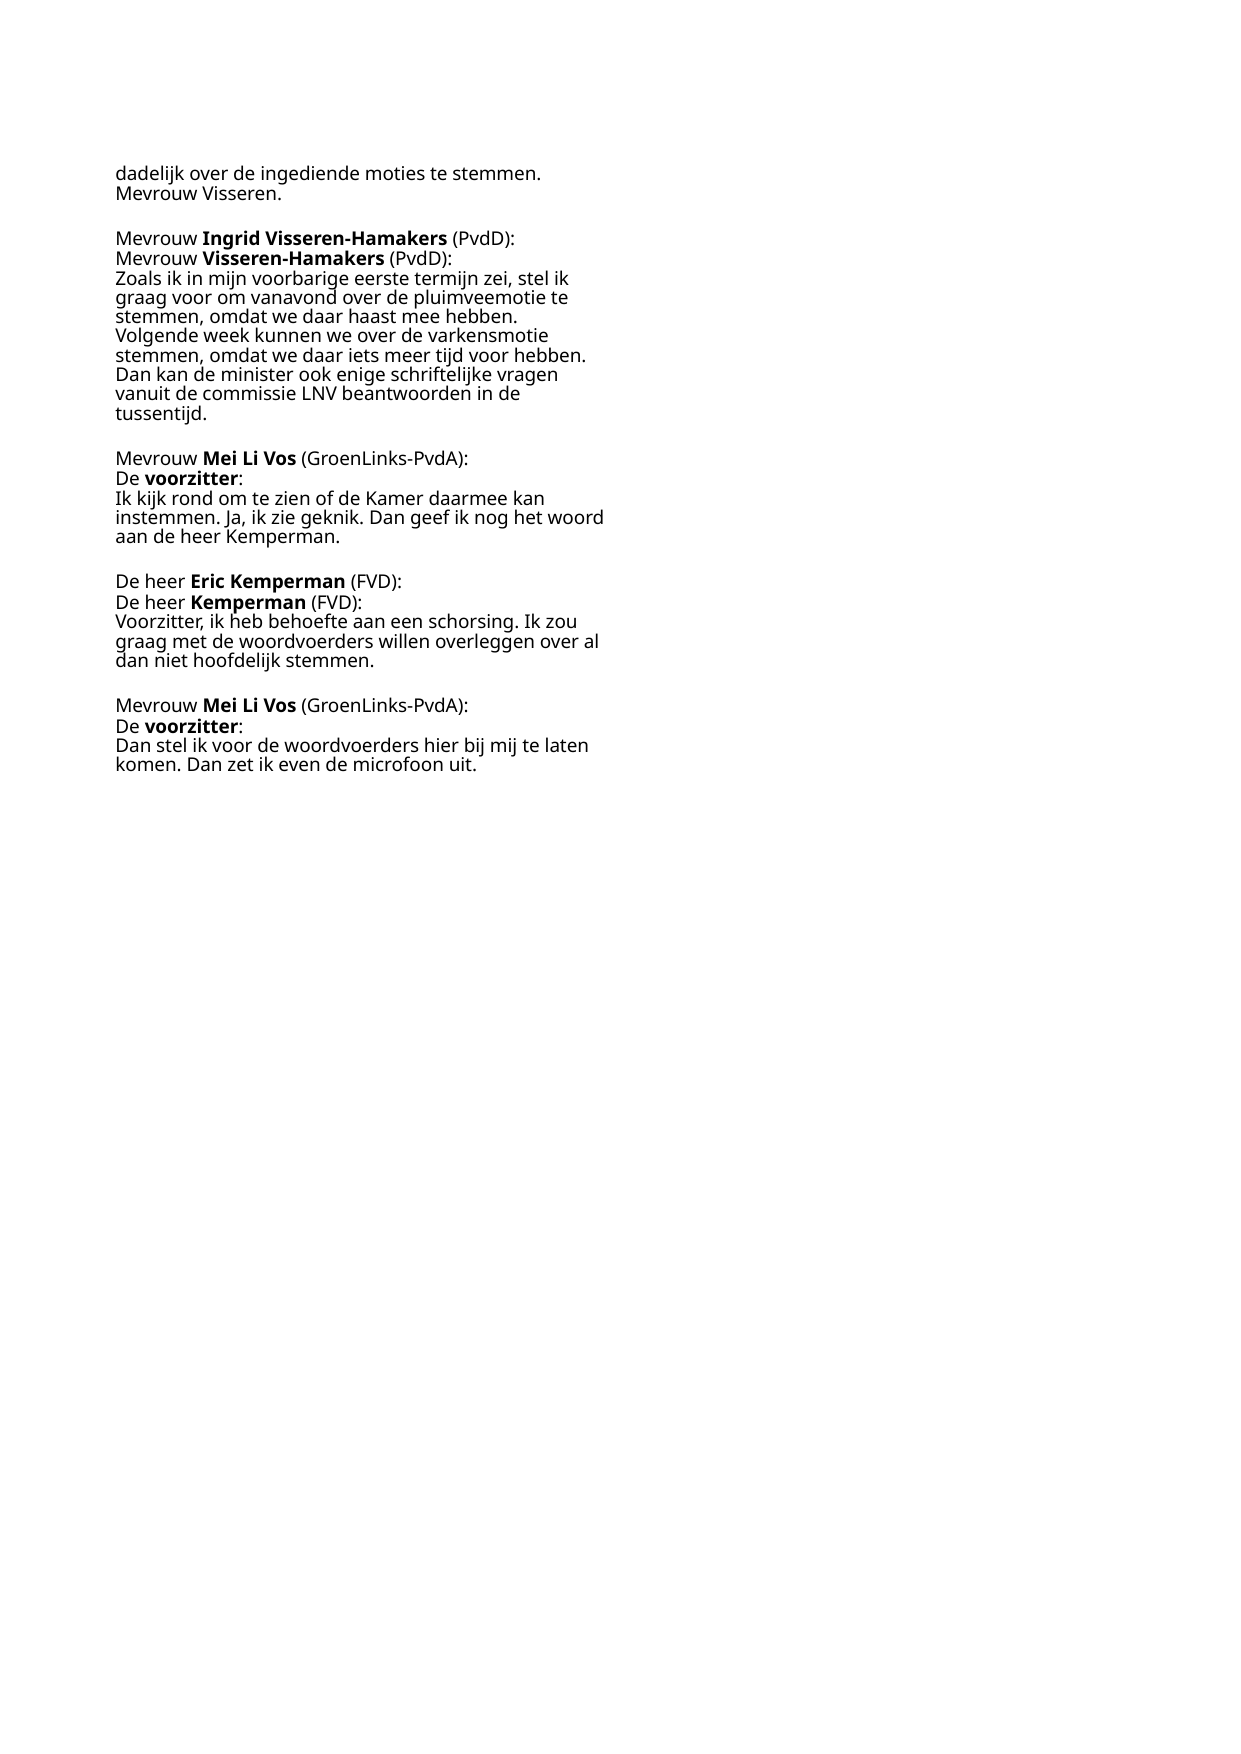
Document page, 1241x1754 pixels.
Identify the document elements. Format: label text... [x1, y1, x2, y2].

text Zoals ik in mijn voorbarige eerste termijn zei, stel ik graag voor om vanavond over de pluimveemotie te stemmen, omdat we daar haast mee hebben. Volgende week kunnen we over de varkensmotie stemmen, omdat we daar iets meer tijd voor hebben. Dan kan de minister ook enige schriftelijke vragen vanuit de commissie LNV beantwoorden in de tussentijd. [115, 270, 605, 424]
text Mevrouw Mei Li Vos (GroenLinks-PvdA): [115, 445, 605, 470]
text De voorzitter: [115, 470, 605, 490]
text Voorzitter, ik heb behoefte aan een schorsing. Ik zou graag met de woordvoerders willen overleggen over al dan niet hoofdelijk stemmen. [115, 613, 605, 671]
text Mevrouw Visseren-Hamakers (PvdD): [115, 250, 605, 270]
text Ik kijk rond om te zien of de Kamer daarmee kan instemmen. Ja, ik zie geknik. Dan geef ik nog het woord aan de heer Kemperman. [115, 490, 605, 547]
text Dan stel ik voor de woordvoerders hier bij mij te laten komen. Dan zet ik even de microfoon uit. [115, 737, 605, 776]
text De voorzitter: [115, 718, 605, 737]
text De heer Kemperman (FVD): [115, 594, 605, 613]
text dadelijk over de ingediende moties te stemmen. Mevrouw Visseren. [115, 165, 605, 204]
text De heer Eric Kemperman (FVD): [115, 568, 605, 594]
text Mevrouw Mei Li Vos (GroenLinks-PvdA): [115, 692, 605, 718]
text Mevrouw Ingrid Visseren-Hamakers (PvdD): [115, 225, 605, 250]
